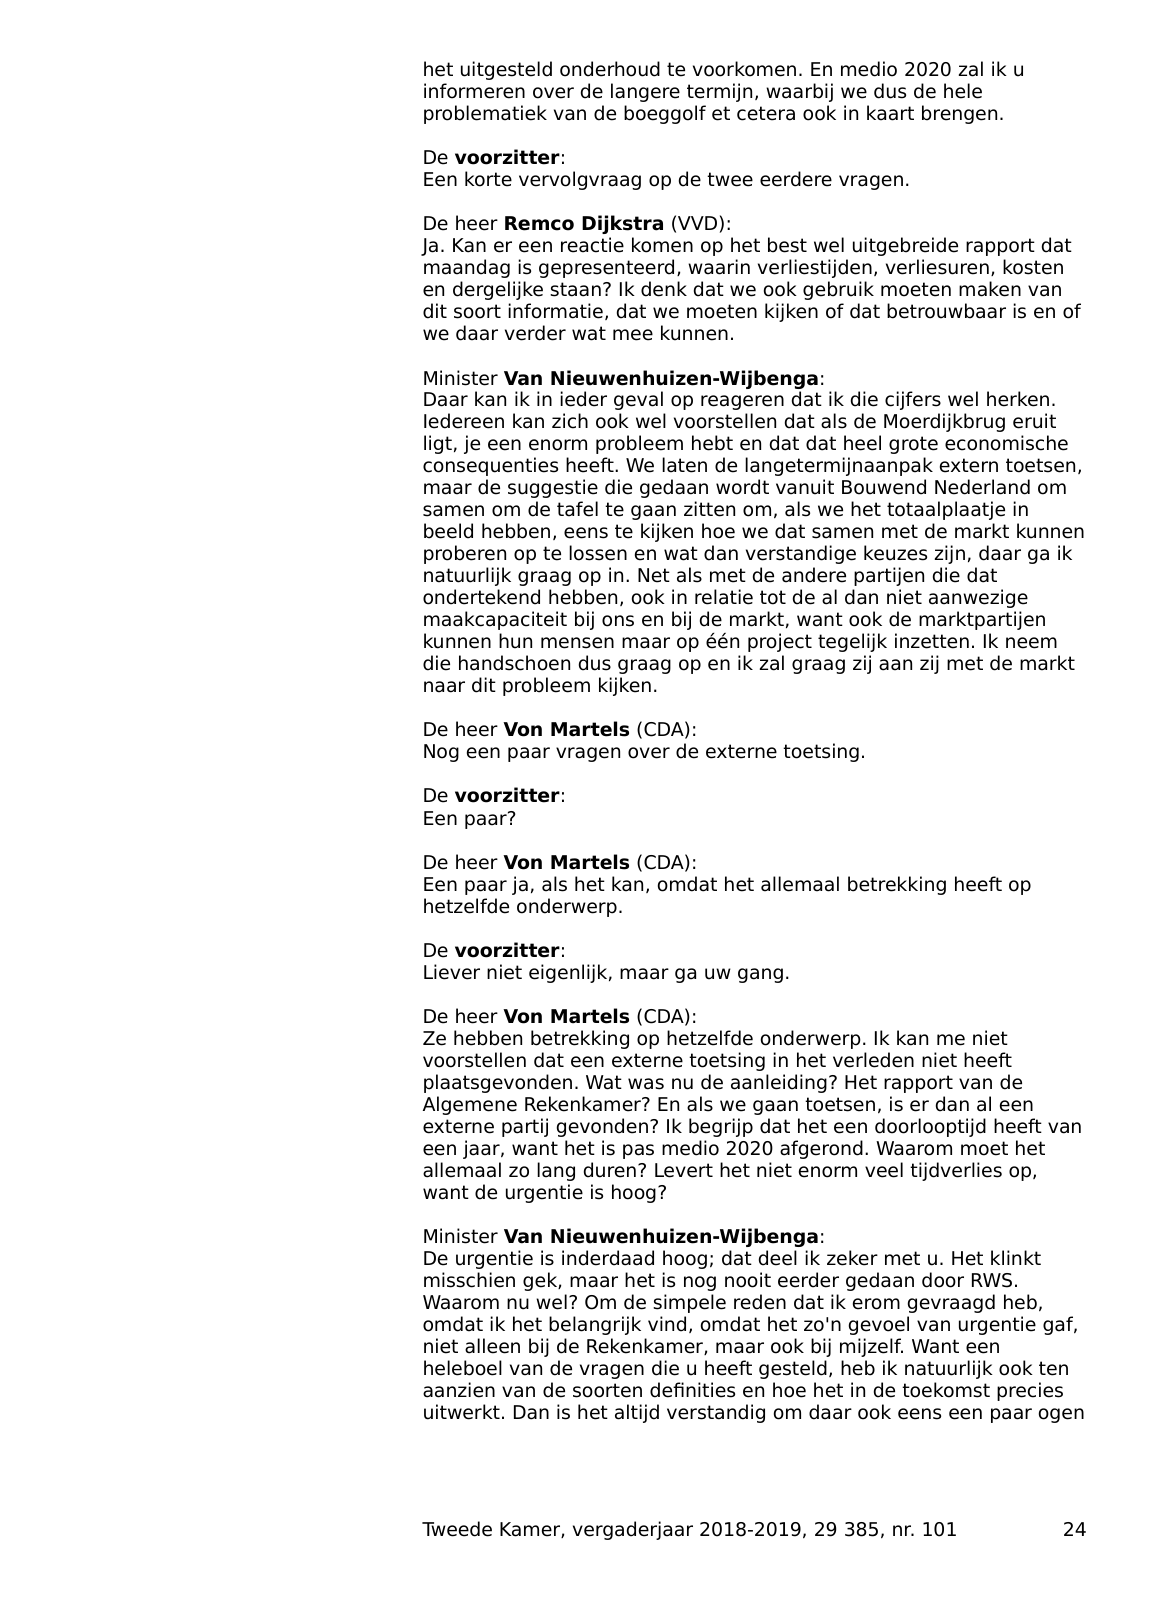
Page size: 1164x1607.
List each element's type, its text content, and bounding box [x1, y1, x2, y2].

text Ja. Kan er een reactie komen op het best wel uitgebreide rapport dat maandag is gepresenteerd, waarin verliestijden, verliesuren, kosten en dergelijke staan? Ik denk dat we ook gebruik moeten maken van dit soort informatie, dat we moeten kijken of dat betrouwbaar is en of we daar verder wat mee kunnen. [422, 235, 1087, 345]
text De heer Von Martels (CDA): [422, 719, 1087, 741]
text De voorzitter: [422, 940, 1087, 962]
text De voorzitter: [422, 785, 1087, 807]
text De heer Von Martels (CDA): [422, 1006, 1087, 1028]
text Minister Van Nieuwenhuizen-Wijbenga: [422, 367, 1087, 389]
text Minister Van Nieuwenhuizen-Wijbenga: [422, 1226, 1087, 1248]
text De heer Remco Dijkstra (VVD): [422, 213, 1087, 235]
text Ze hebben betrekking op hetzelfde onderwerp. Ik kan me niet voorstellen dat een externe toetsing in het verleden niet heeft plaatsgevonden. Wat was nu de aanleiding? Het rapport van de Algemene Rekenkamer? En als we gaan toetsen, is er dan al een externe partij gevonden? Ik begrijp dat het een doorlooptijd heeft van een jaar, want het is pas medio 2020 afgerond. Waarom moet het allemaal zo lang duren? Levert het niet enorm veel tijdverlies op, want de urgentie is hoog? [422, 1028, 1087, 1204]
text Nog een paar vragen over de externe toetsing. [422, 741, 1087, 763]
text Daar kan ik in ieder geval op reageren dat ik die cijfers wel herken. Iedereen kan zich ook wel voorstellen dat als de Moerdijkbrug eruit ligt, je een enorm probleem hebt en dat dat heel grote economische consequenties heeft. We laten de langetermijnaanpak extern toetsen, maar de suggestie die gedaan wordt vanuit Bouwend Nederland om samen om de tafel te gaan zitten om, als we het totaalplaatje in beeld hebben, eens te kijken hoe we dat samen met de markt kunnen proberen op te lossen en wat dan verstandige keuzes zijn, daar ga ik natuurlijk graag op in. Net als met de andere partijen die dat ondertekend hebben, ook in relatie tot de al dan niet aanwezige maakcapaciteit bij ons en bij de markt, want ook de marktpartijen kunnen hun mensen maar op één project tegelijk inzetten. Ik neem die handschoen dus graag op en ik zal graag zij aan zij met de markt naar dit probleem kijken. [422, 389, 1087, 697]
text Een korte vervolgvraag op de twee eerdere vragen. [422, 169, 1087, 191]
text Een paar ja, als het kan, omdat het allemaal betrekking heeft op hetzelfde onderwerp. [422, 873, 1087, 917]
text De heer Von Martels (CDA): [422, 852, 1087, 873]
text De voorzitter: [422, 147, 1087, 169]
text De urgentie is inderdaad hoog; dat deel ik zeker met u. Het klinkt misschien gek, maar het is nog nooit eerder gedaan door RWS. Waarom nu wel? Om de simpele reden dat ik erom gevraagd heb, omdat ik het belangrijk vind, omdat het zo'n gevoel van urgentie gaf, niet alleen bij de Rekenkamer, maar ook bij mijzelf. Want een heleboel van de vragen die u heeft gesteld, heb ik natuurlijk ook ten aanzien van de soorten definities en hoe het in de toekomst precies uitwerkt. Dan is het altijd verstandig om daar ook eens een paar ogen [422, 1248, 1087, 1424]
text het uitgesteld onderhoud te voorkomen. En medio 2020 zal ik u informeren over de langere termijn, waarbij we dus de hele problematiek van de boeggolf et cetera ook in kaart brengen. [422, 59, 1087, 125]
text Liever niet eigenlijk, maar ga uw gang. [422, 962, 1087, 984]
text Een paar? [422, 807, 1087, 829]
